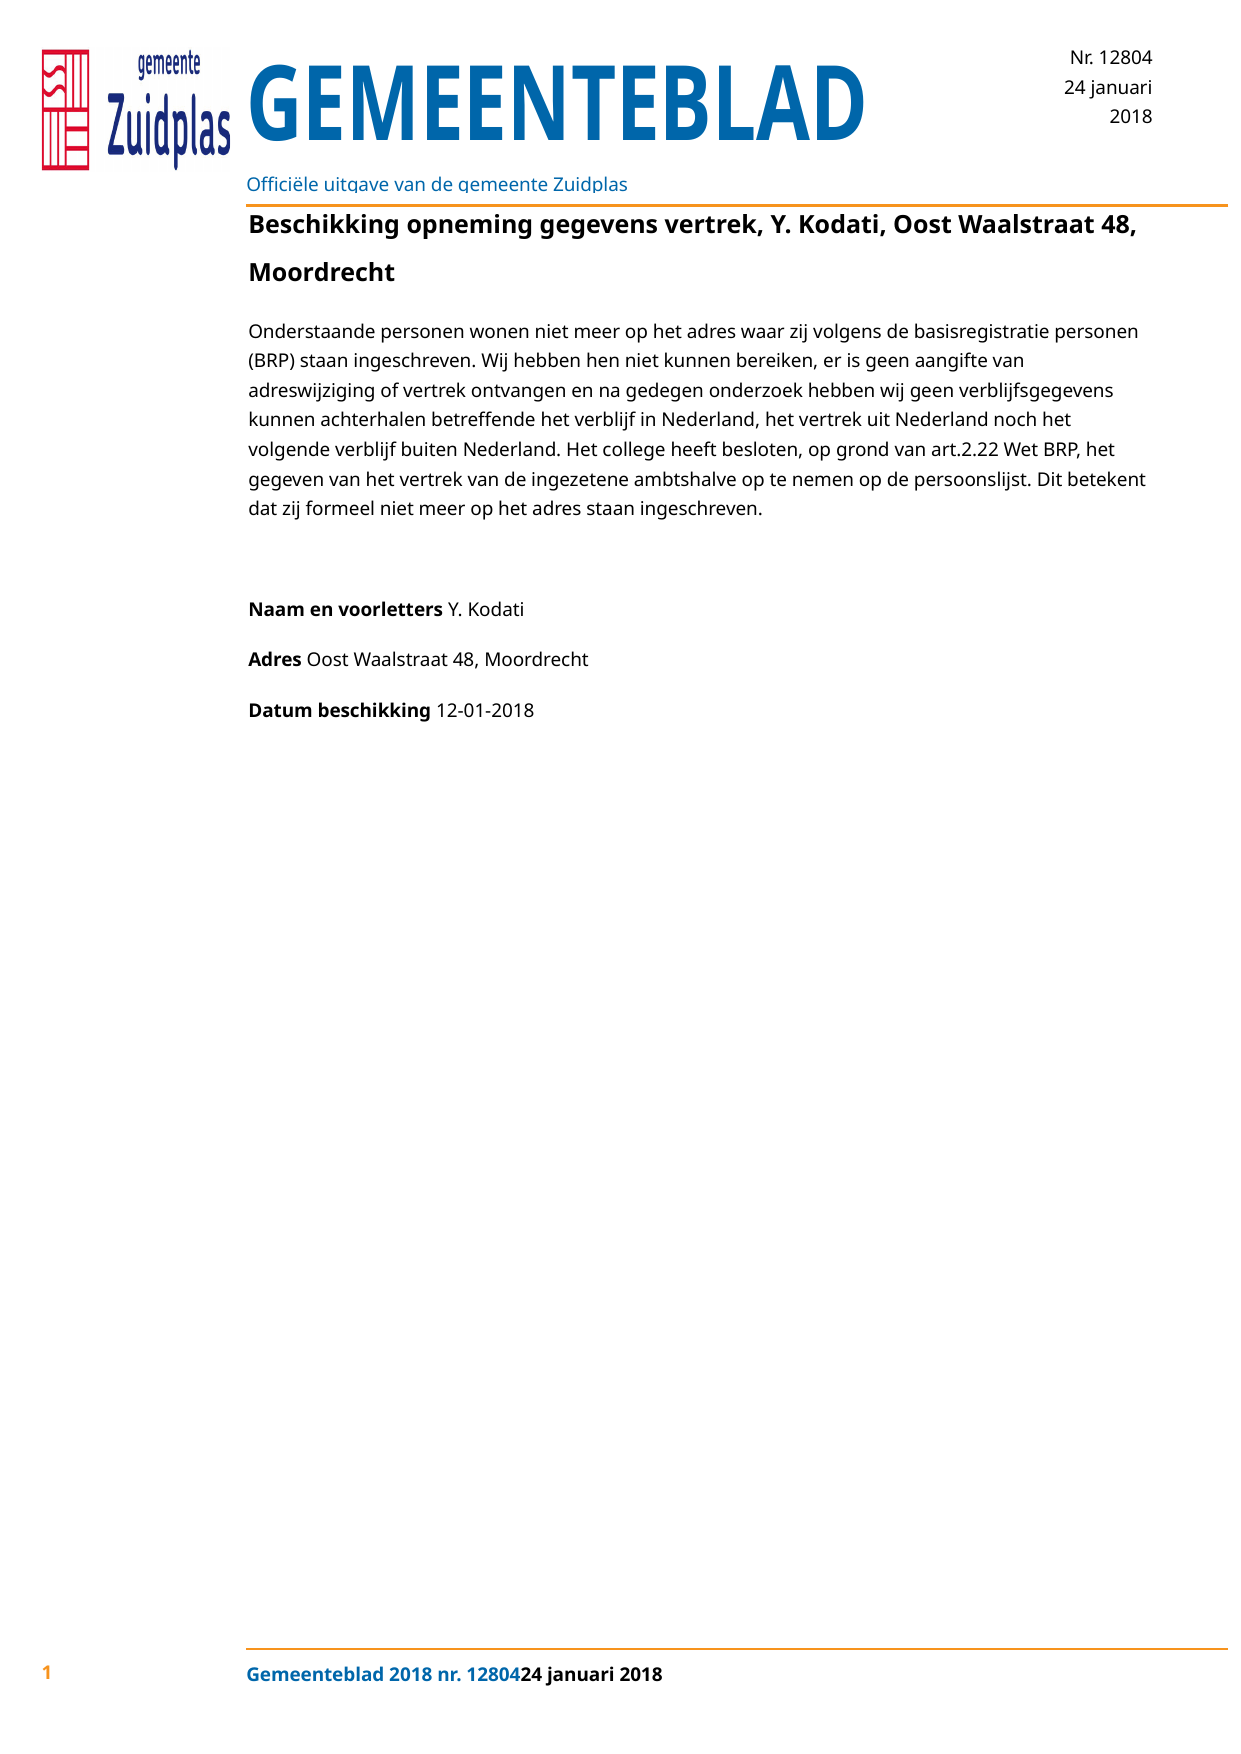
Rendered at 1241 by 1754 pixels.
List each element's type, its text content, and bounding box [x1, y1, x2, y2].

text Adres Oost Waalstraat 48, Moordrecht [248, 647, 1152, 672]
text Datum beschikking 12-01-2018 [248, 697, 1152, 723]
picture [41, 47, 231, 172]
text Onderstaande personen wonen niet meer op het adres waar zij volgens de basisregistratie personen (BRP) staan ingeschreven. Wij hebben hen niet kunnen bereiken, er is geen aangifte van adreswijziging of vertrek ontvangen en na gedegen onderzoek hebben wij geen verblijfsgegevens kunnen achterhalen betreffende het verblijf in Nederland, het vertrek uit Nederland noch het volgende verblijf buiten Nederland. Het college heeft besloten, op grond van art.2.22 Wet BRP, het gegeven van het vertrek van de ingezetene ambtshalve op te nemen op de persoonslijst. Dit betekent dat zij formeel niet meer op het adres staan ingeschreven. [248, 318, 1152, 521]
text Naam en voorletters Y. Kodati [248, 596, 1152, 622]
text Beschikking opneming gegevens vertrek, Y. Kodati, Oost Waalstraat 48, Moordrecht [248, 207, 1152, 288]
